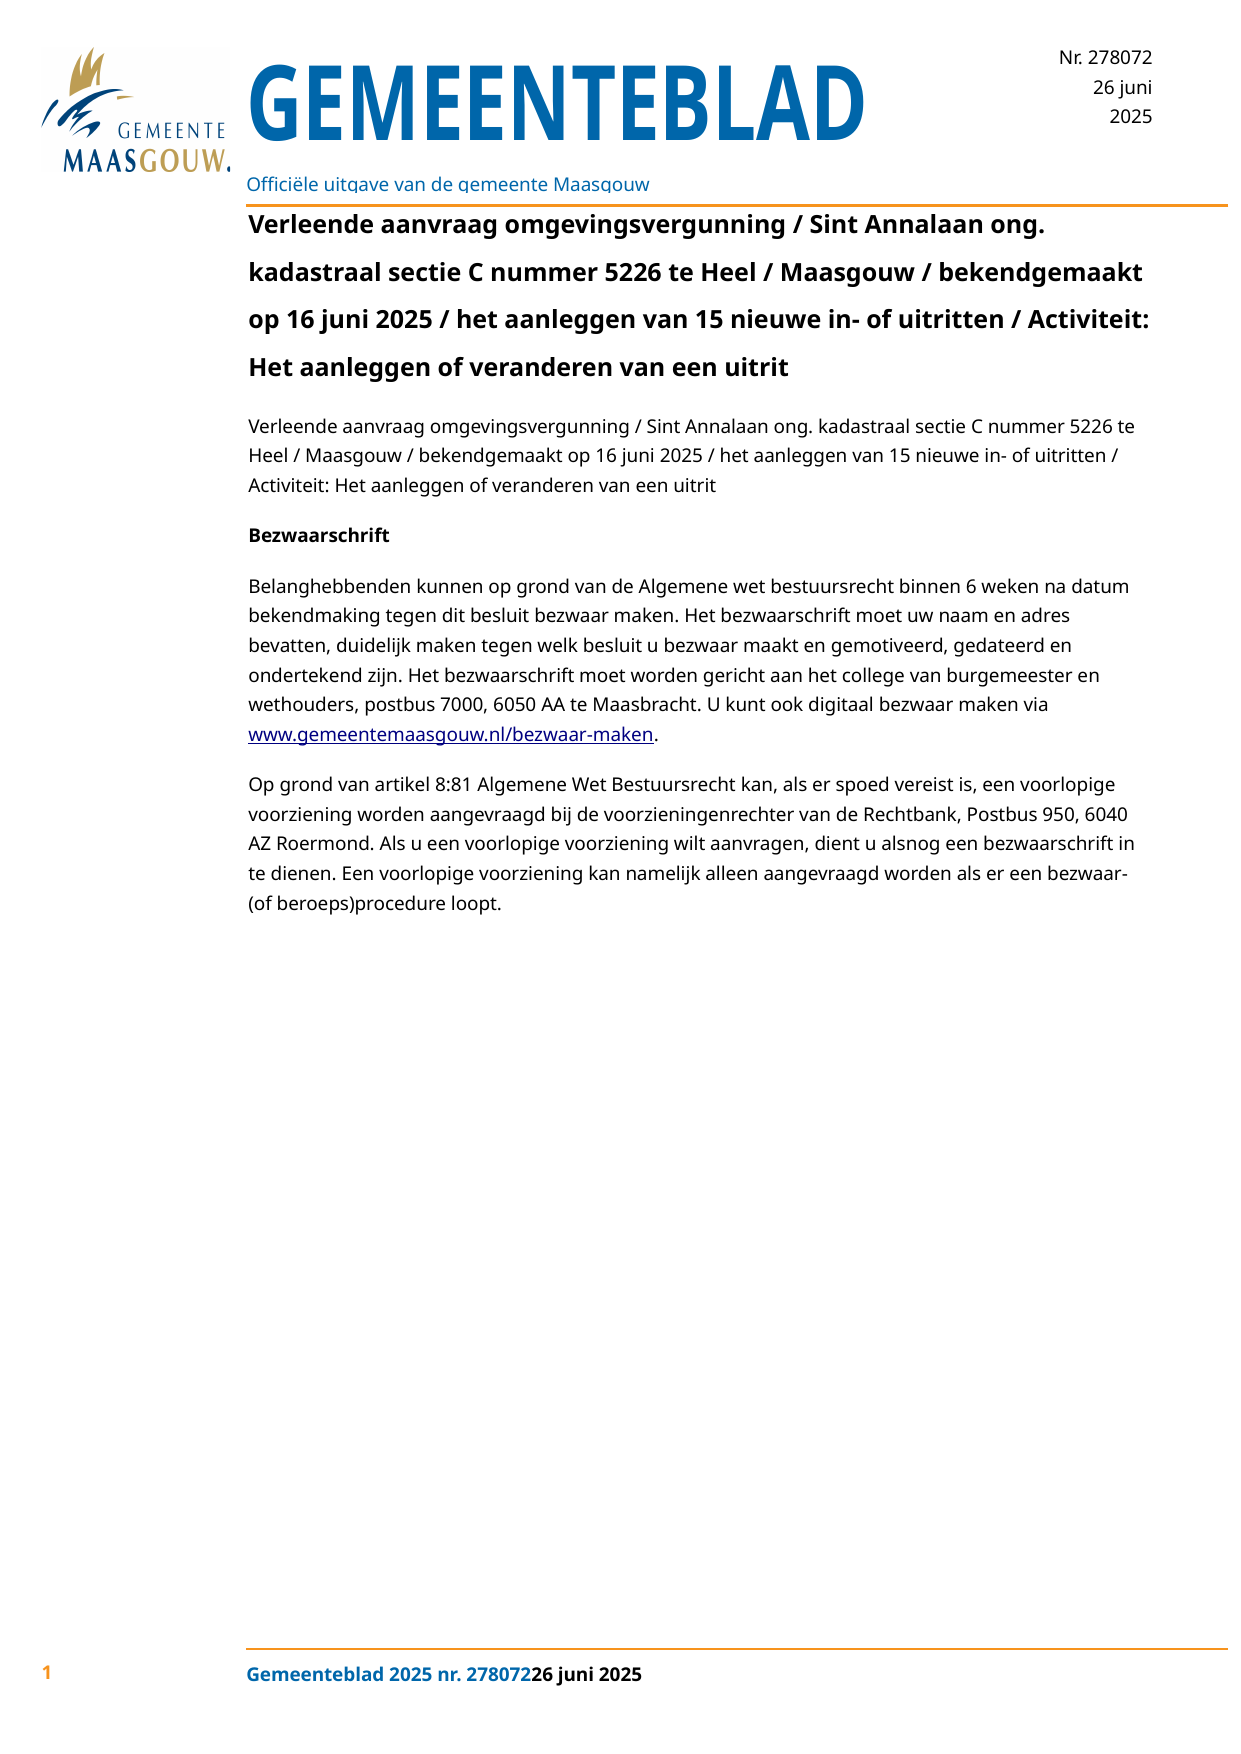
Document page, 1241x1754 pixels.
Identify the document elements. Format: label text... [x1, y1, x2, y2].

text Verleende aanvraag omgevingsvergunning / Sint Annalaan ong. kadastraal sectie C nummer 5226 te Heel / Maasgouw / bekendgemaakt op 16 juni 2025 / het aanleggen van 15 nieuwe in- of uitritten / Activiteit: Het aanleggen of veranderen van een uitrit [248, 207, 1152, 384]
picture [41, 47, 231, 172]
text Op grond van artikel 8:81 Algemene Wet Bestuursrecht kan, als er spoed vereist is, een voorlopige voorziening worden aangevraagd bij de voorzieningenrechter van de Rechtbank, Postbus 950, 6040 AZ Roermond. Als u een voorlopige voorziening wilt aanvragen, dient u alsnog een bezwaarschrift in te dienen. Een voorlopige voorziening kan namelijk alleen aangevraagd worden als er een bezwaar- (of beroeps)procedure loopt. [248, 771, 1152, 916]
text Belanghebbenden kunnen op grond van de Algemene wet bestuursrecht binnen 6 weken na datum bekendmaking tegen dit besluit bezwaar maken. Het bezwaarschrift moet uw naam en adres bevatten, duidelijk maken tegen welk besluit u bezwaar maakt en gemotiveerd, gedateerd en ondertekend zijn. Het bezwaarschrift moet worden gericht aan het college van burgemeester en wethouders, postbus 7000, 6050 AA te Maasbracht. U kunt ook digitaal bezwaar maken via www.gemeentemaasgouw.nl/bezwaar-maken. [248, 573, 1152, 747]
text Bezwaarschrift [248, 523, 1152, 548]
text Verleende aanvraag omgevingsvergunning / Sint Annalaan ong. kadastraal sectie C nummer 5226 te Heel / Maasgouw / bekendgemaakt op 16 juni 2025 / het aanleggen van 15 nieuwe in- of uitritten / Activiteit: Het aanleggen of veranderen van een uitrit [248, 413, 1152, 498]
